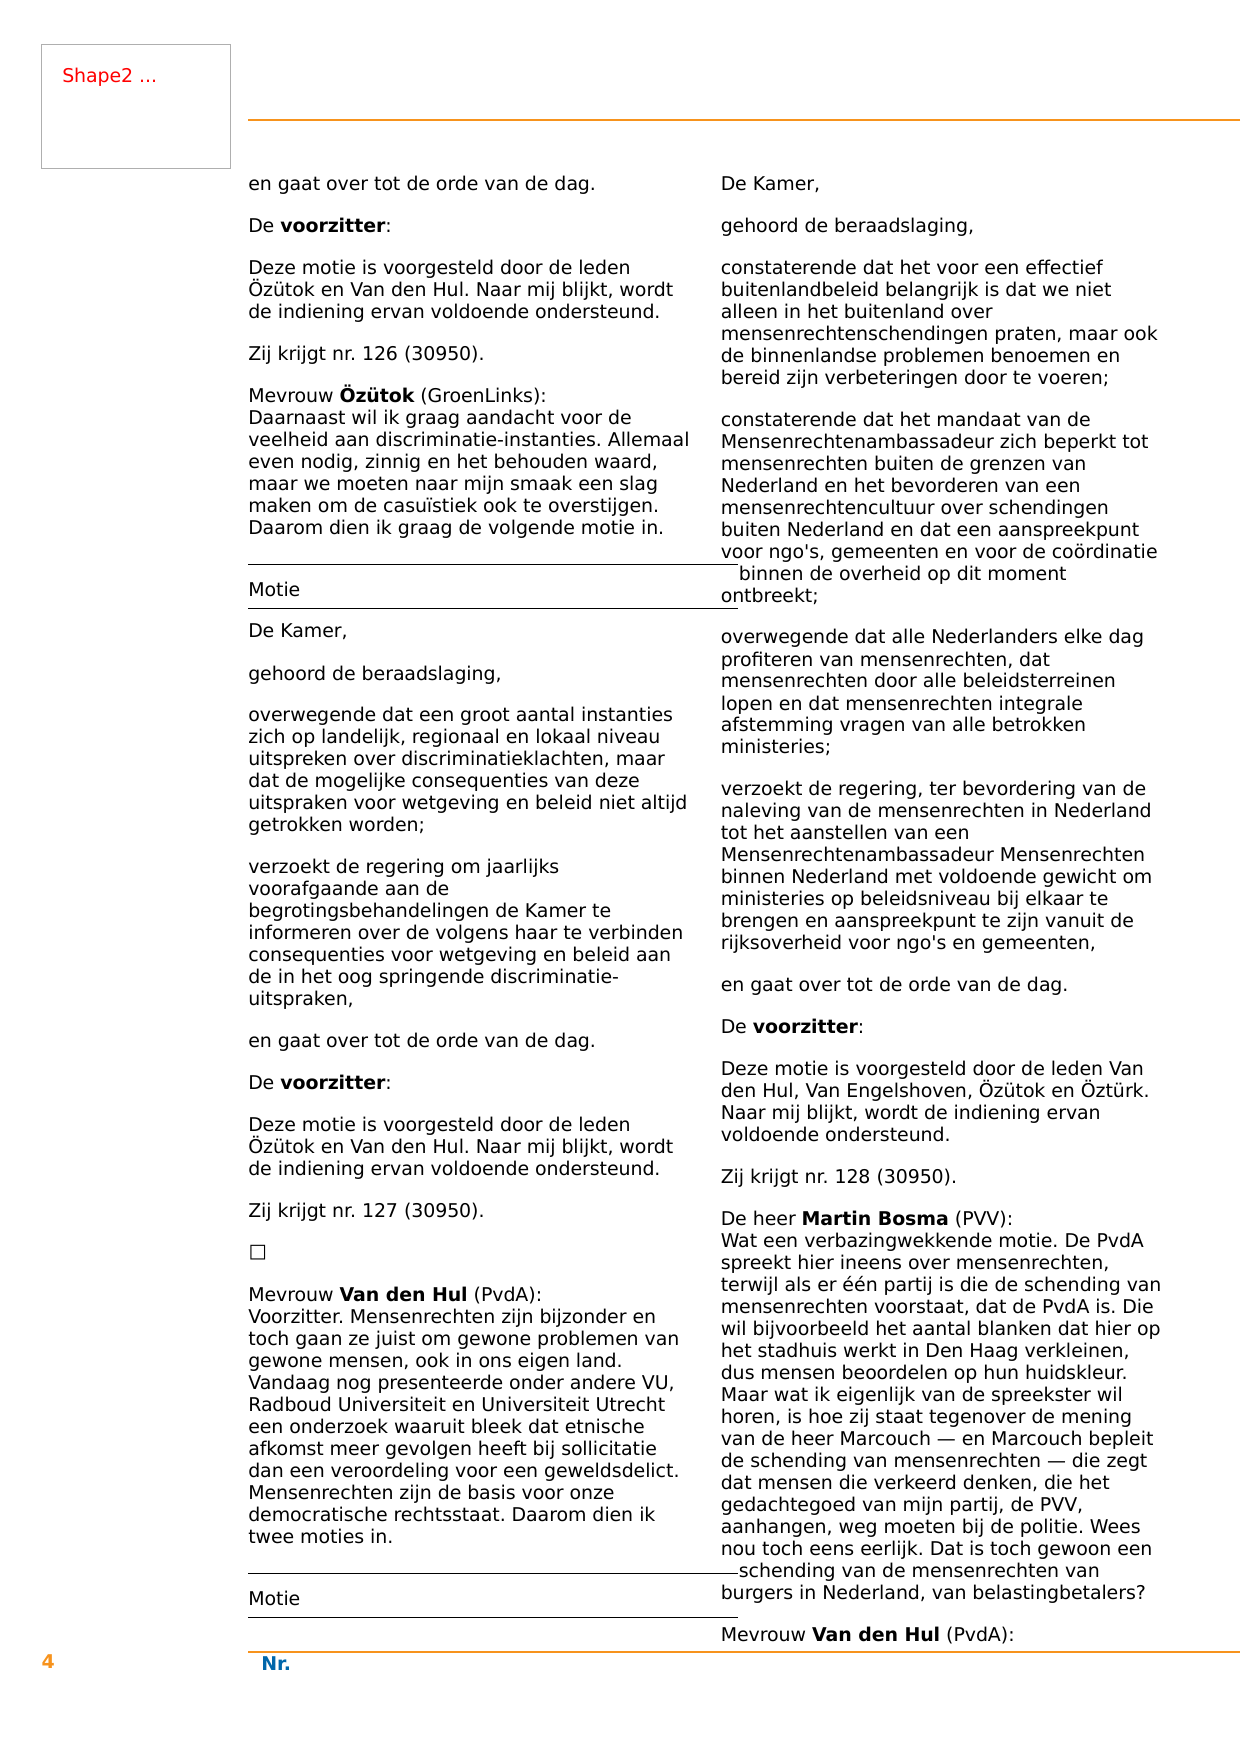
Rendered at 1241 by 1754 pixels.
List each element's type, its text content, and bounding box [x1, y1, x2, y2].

text De voorzitter: [248, 215, 691, 237]
text Wat een verbazingwekkende motie. De PvdA spreekt hier ineens over mensenrechten, terwijl als er één partij is die de schending van mensenrechten voorstaat, dat de PvdA is. Die wil bijvoorbeeld het aantal blanken dat hier op het stadhuis werkt in Den Haag verkleinen, dus mensen beoordelen op hun huidskleur. Maar wat ik eigenlijk van de spreekster wil horen, is hoe zij staat tegenover de mening van de heer Marcouch — en Marcouch bepleit de schending van mensenrechten — die zegt dat mensen die verkeerd denken, die het gedachtegoed van mijn partij, de PVV, aanhangen, weg moeten bij de politie. Wees nou toch eens eerlijk. Dat is toch gewoon een schending van de mensenrechten van burgers in Nederland, van belastingbetalers? [721, 1230, 1163, 1604]
text constaterende dat het mandaat van de Mensenrechtenambassadeur zich beperkt tot mensenrechten buiten de grenzen van Nederland en het bevorderen van een mensenrechtencultuur over schendingen buiten Nederland en dat een aanspreekpunt voor ngo's, gemeenten en voor de coördinatie binnen de overheid op dit moment ontbreekt; [721, 409, 1163, 606]
text Mevrouw Özütok (GroenLinks): [248, 385, 691, 407]
text gehoord de beraadslaging, [248, 662, 691, 684]
text Zij krijgt nr. 128 (30950). [721, 1166, 1163, 1188]
text De heer Martin Bosma (PVV): [721, 1208, 1163, 1230]
text Motie [248, 578, 691, 600]
text Mevrouw Van den Hul (PvdA): [721, 1624, 1163, 1646]
text overwegende dat alle Nederlanders elke dag profiteren van mensenrechten, dat mensenrechten door alle beleidsterreinen lopen en dat mensenrechten integrale afstemming vragen van alle betrokken ministeries; [721, 626, 1163, 758]
text gehoord de beraadslaging, [721, 215, 1163, 237]
text Daarnaast wil ik graag aandacht voor de veelheid aan discriminatie-instanties. Allemaal even nodig, zinnig en het behouden waard, maar we moeten naar mijn smaak een slag maken om de casuïstiek ook te overstijgen. Daarom dien ik graag de volgende motie in. [248, 407, 691, 538]
text De Kamer, [248, 620, 691, 642]
text De Kamer, [721, 173, 1163, 195]
text en gaat over tot de orde van de dag. [721, 974, 1163, 996]
text Motie [248, 1588, 691, 1609]
text Deze motie is voorgesteld door de leden Özütok en Van den Hul. Naar mij blijkt, wordt de indiening ervan voldoende ondersteund. [248, 1114, 691, 1180]
text verzoekt de regering, ter bevordering van de naleving van de mensenrechten in Nederland tot het aanstellen van een Mensenrechtenambassadeur Mensenrechten binnen Nederland met voldoende gewicht om ministeries op beleidsniveau bij elkaar te brengen en aanspreekpunt te zijn vanuit de rijksoverheid voor ngo's en gemeenten, [721, 778, 1163, 954]
text Deze motie is voorgesteld door de leden Özütok en Van den Hul. Naar mij blijkt, wordt de indiening ervan voldoende ondersteund. [248, 257, 691, 323]
text Deze motie is voorgesteld door de leden Van den Hul, Van Engelshoven, Özütok en Öztürk. Naar mij blijkt, wordt de indiening ervan voldoende ondersteund. [721, 1058, 1163, 1146]
text De voorzitter: [721, 1016, 1163, 1038]
text constaterende dat het voor een effectief buitenlandbeleid belangrijk is dat we niet alleen in het buitenland over mensenrechtenschendingen praten, maar ook de binnenlandse problemen benoemen en bereid zijn verbeteringen door te voeren; [721, 257, 1163, 389]
text overwegende dat een groot aantal instanties zich op landelijk, regionaal en lokaal niveau uitspreken over discriminatieklachten, maar dat de mogelijke consequenties van deze uitspraken voor wetgeving en beleid niet altijd getrokken worden; [248, 704, 691, 836]
text Zij krijgt nr. 127 (30950). [248, 1200, 691, 1222]
text verzoekt de regering om jaarlijks voorafgaande aan de begrotingsbehandelingen de Kamer te informeren over de volgens haar te verbinden consequenties voor wetgeving en beleid aan de in het oog springende discriminatie-uitspraken, [248, 856, 691, 1010]
text De voorzitter: [248, 1072, 691, 1094]
text en gaat over tot de orde van de dag. [248, 173, 691, 195]
text Voorzitter. Mensenrechten zijn bijzonder en toch gaan ze juist om gewone problemen van gewone mensen, ook in ons eigen land. Vandaag nog presenteerde onder andere VU, Radboud Universiteit en Universiteit Utrecht een onderzoek waaruit bleek dat etnische afkomst meer gevolgen heeft bij sollicitatie dan een veroordeling voor een geweldsdelict. Mensenrechten zijn de basis voor onze democratische rechtsstaat. Daarom dien ik twee moties in. [248, 1306, 691, 1548]
text ⬜ [248, 1242, 691, 1264]
text Zij krijgt nr. 126 (30950). [248, 343, 691, 365]
text en gaat over tot de orde van de dag. [248, 1030, 691, 1052]
text Mevrouw Van den Hul (PvdA): [248, 1284, 691, 1306]
